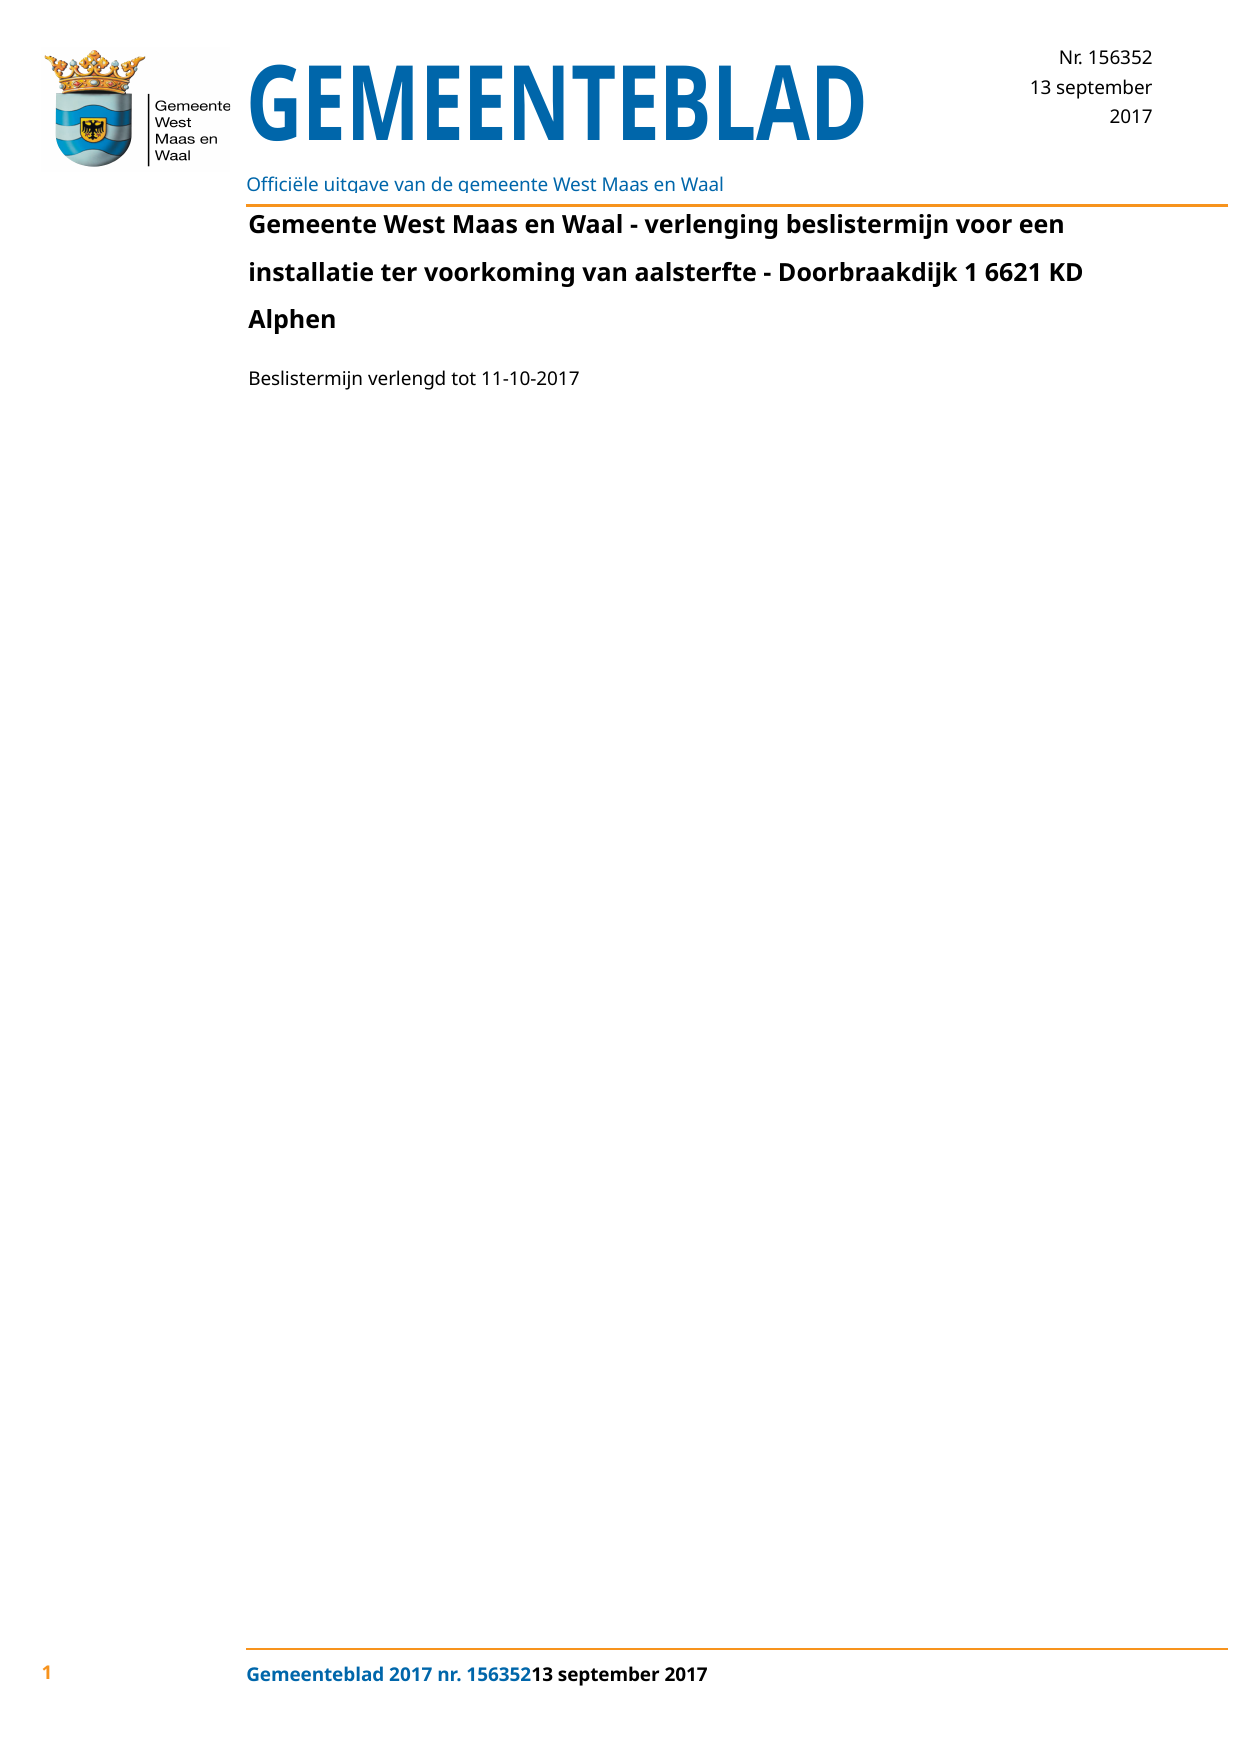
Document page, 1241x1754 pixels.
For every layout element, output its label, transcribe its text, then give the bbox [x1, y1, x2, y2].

text Gemeente West Maas en Waal - verlenging beslistermijn voor een installatie ter voorkoming van aalsterfte - Doorbraakdijk 1 6621 KD Alphen [248, 207, 1152, 336]
picture [41, 47, 231, 172]
text Beslistermijn verlengd tot 11-10-2017 [248, 366, 1152, 391]
